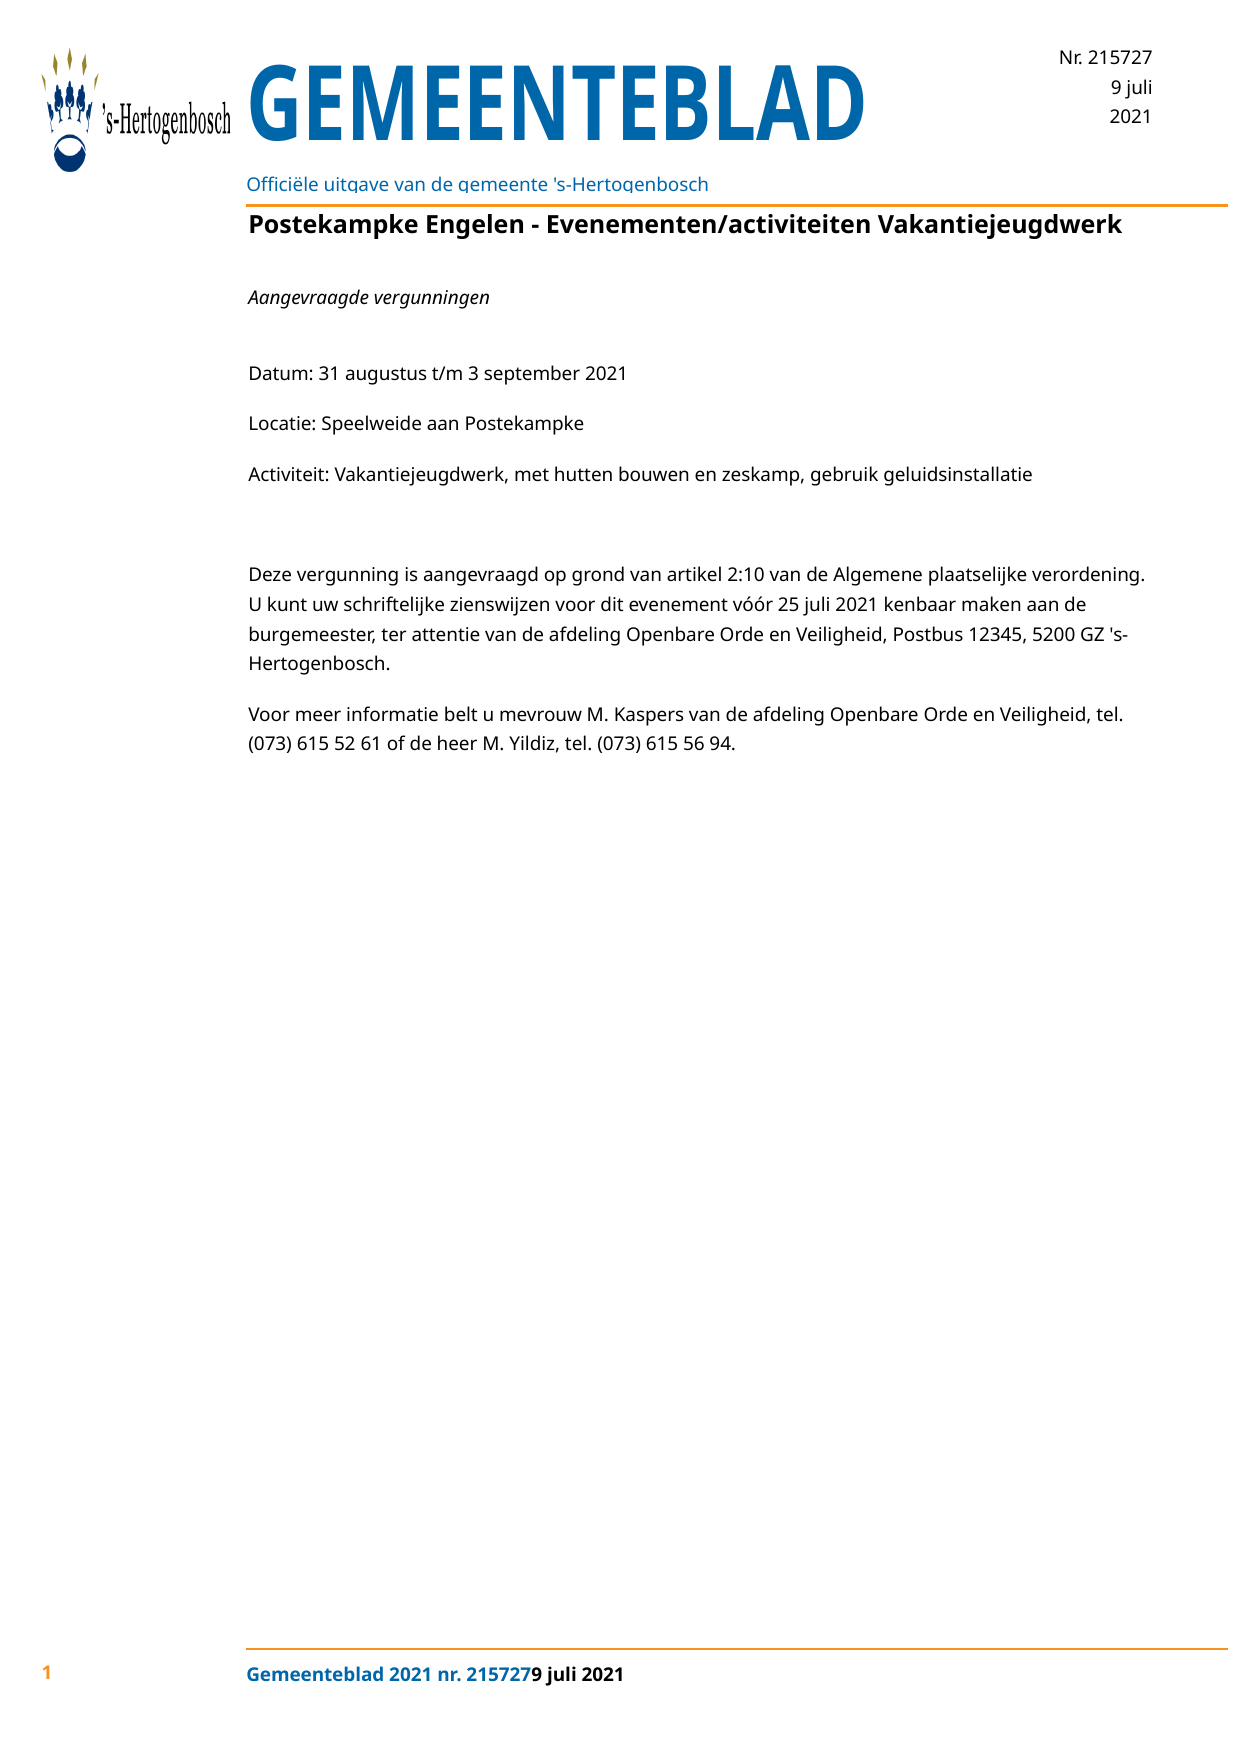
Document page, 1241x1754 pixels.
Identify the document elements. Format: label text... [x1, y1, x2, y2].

text Deze vergunning is aangevraagd op grond van artikel 2:10 van de Algemene plaatselijke verordening. U kunt uw schriftelijke zienswijzen voor dit evenement vóór 25 juli 2021 kenbaar maken aan de burgemeester, ter attentie van de afdeling Openbare Orde en Veiligheid, Postbus 12345, 5200 GZ 's-Hertogenbosch. [248, 562, 1152, 676]
picture [41, 47, 231, 172]
text Postekampke Engelen - Evenementen/activiteiten Vakantiejeugdwerk [248, 207, 1152, 241]
text Voor meer informatie belt u mevrouw M. Kaspers van de afdeling Openbare Orde en Veiligheid, tel. (073) 615 52 61 of de heer M. Yildiz, tel. (073) 615 56 94. [248, 701, 1152, 756]
text Locatie: Speelweide aan Postekampke [248, 410, 1152, 436]
text Activiteit: Vakantiejeugdwerk, met hutten bouwen en zeskamp, gebruik geluidsinstallatie [248, 461, 1152, 487]
text Datum: 31 augustus t/m 3 september 2021 [248, 360, 1152, 386]
text Aangevraagde vergunningen [248, 284, 1152, 309]
